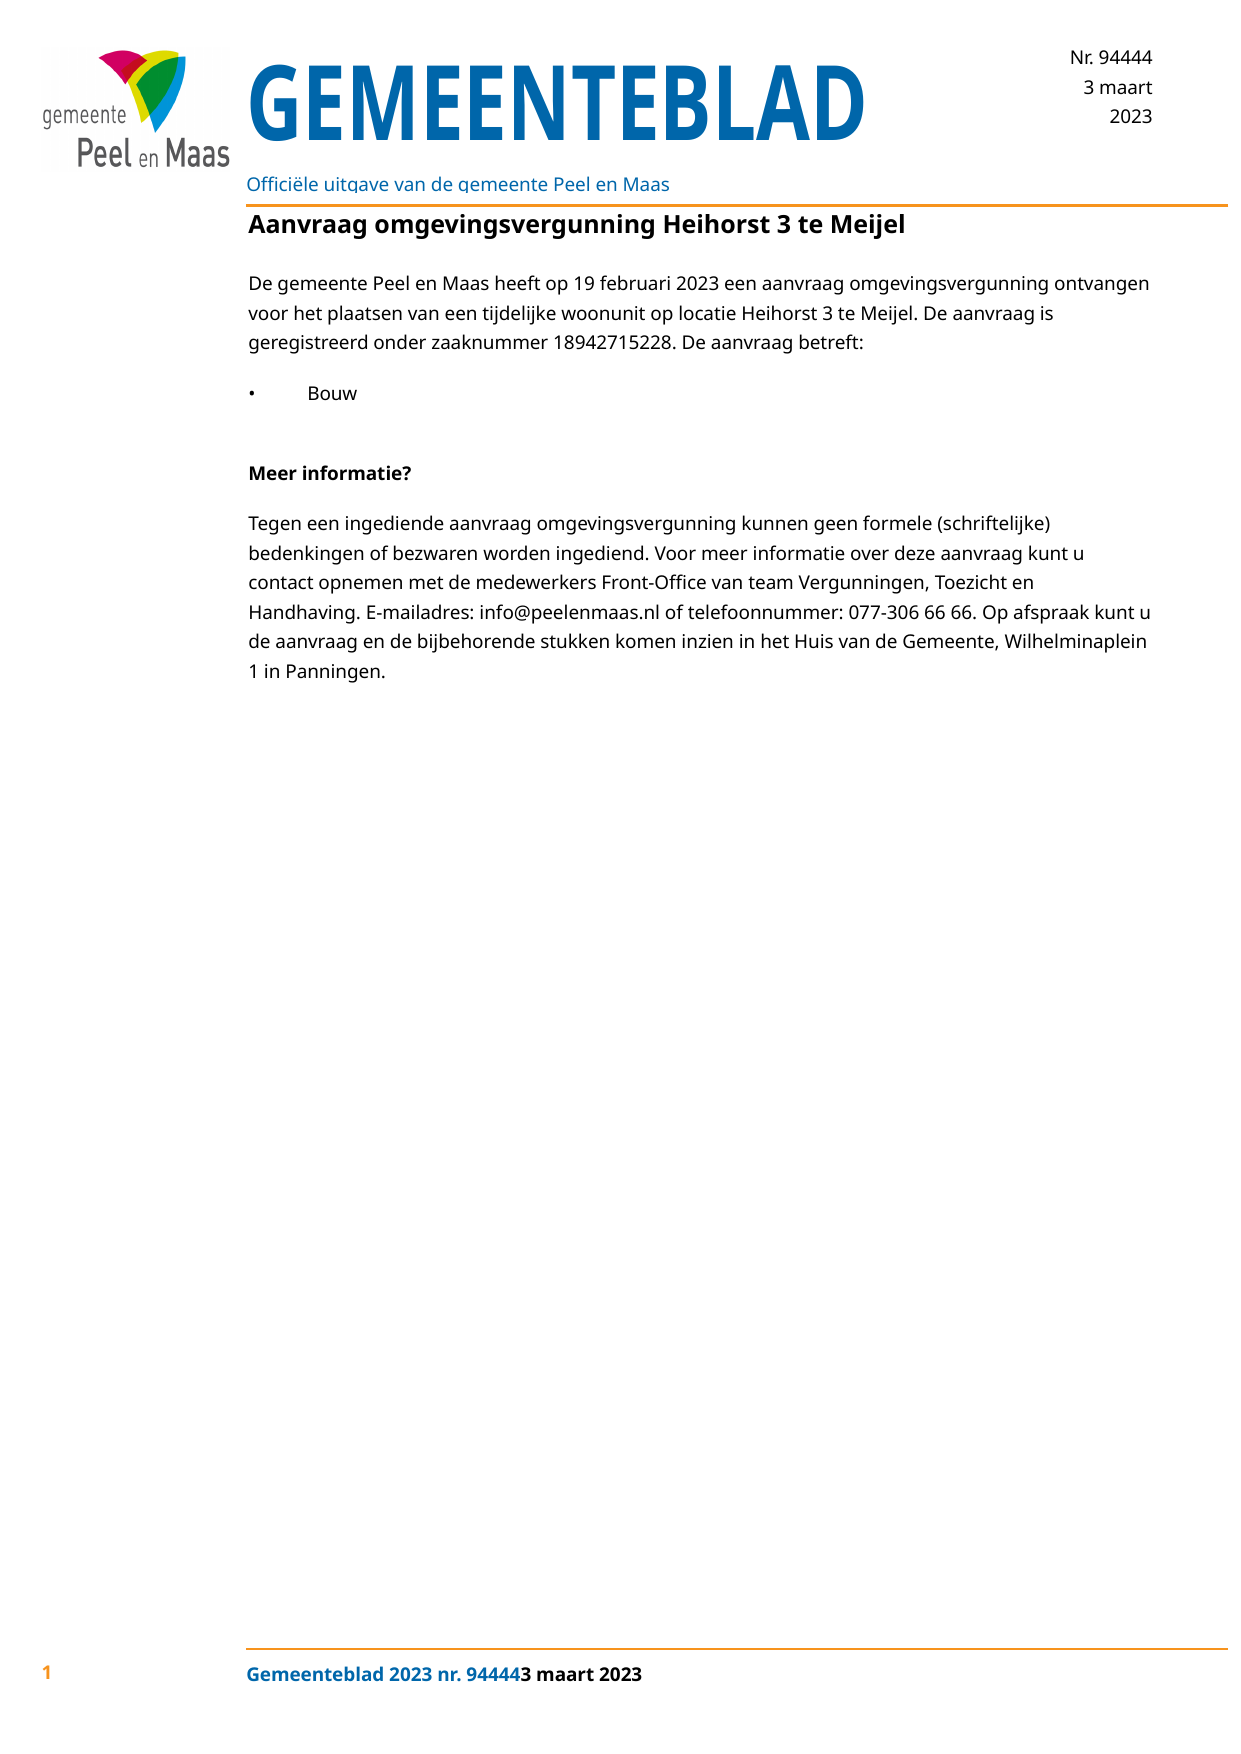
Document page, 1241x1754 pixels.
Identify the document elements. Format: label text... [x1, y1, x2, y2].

text Meer informatie? [248, 460, 1152, 486]
picture [41, 47, 231, 172]
text Tegen een ingediende aanvraag omgevingsvergunning kunnen geen formele (schriftelijke) bedenkingen of bezwaren worden ingediend. Voor meer informatie over deze aanvraag kunt u contact opnemen met de medewerkers Front-Office van team Vergunningen, Toezicht en Handhaving. E-mailadres: info@peelenmaas.nl of telefoonnummer: 077-306 66 66. Op afspraak kunt u de aanvraag en de bijbehorende stukken komen inzien in het Huis van de Gemeente, Wilhelminaplein 1 in Panningen. [248, 510, 1152, 684]
list Bouw [248, 380, 1152, 406]
text De gemeente Peel en Maas heeft op 19 februari 2023 een aanvraag omgevingsvergunning ontvangen voor het plaatsen van een tijdelijke woonunit op locatie Heihorst 3 te Meijel. De aanvraag is geregistreerd onder zaaknummer 18942715228. De aanvraag betreft: [248, 270, 1152, 355]
text Aanvraag omgevingsvergunning Heihorst 3 te Meijel [248, 207, 1152, 241]
